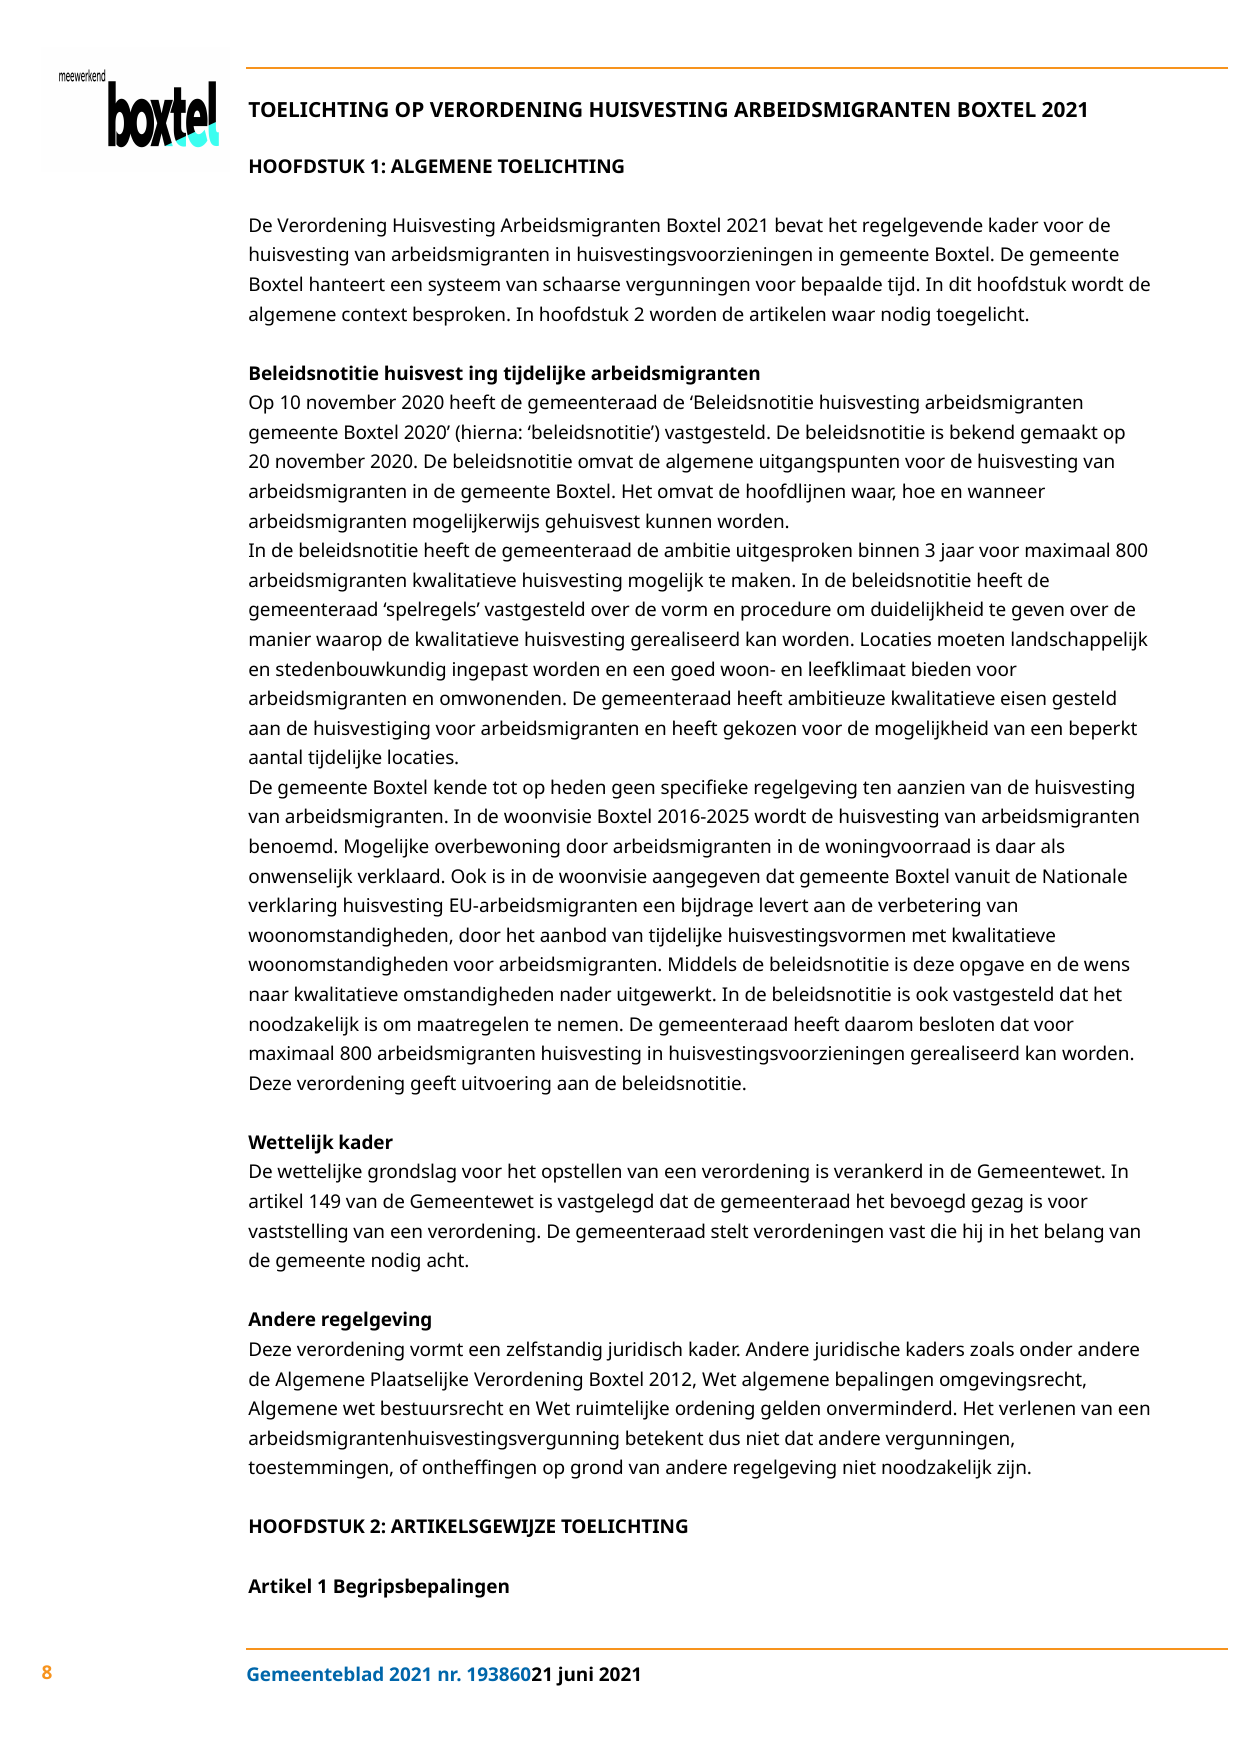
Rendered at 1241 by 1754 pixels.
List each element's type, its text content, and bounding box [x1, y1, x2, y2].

text Beleidsnotitie huisvest ing tijdelijke arbeidsmigranten [248, 360, 1152, 386]
text Wettelijk kader [248, 1129, 1152, 1155]
picture [41, 47, 231, 172]
text Artikel 1 Begripsbepalingen [248, 1573, 1152, 1599]
text De wettelijke grondslag voor het opstellen van een verordening is verankerd in de Gemeentewet. In artikel 149 van de Gemeentewet is vastgelegd dat de gemeenteraad het bevoegd gezag is voor vaststelling van een verordening. De gemeenteraad stelt verordeningen vast die hij in het belang van de gemeente nodig acht. [248, 1159, 1152, 1273]
text De gemeente Boxtel kende tot op heden geen specifieke regelgeving ten aanzien van de huisvesting van arbeidsmigranten. In de woonvisie Boxtel 2016-2025 wordt de huisvesting van arbeidsmigranten benoemd. Mogelijke overbewoning door arbeidsmigranten in de woningvoorraad is daar als onwenselijk verklaard. Ook is in de woonvisie aangegeven dat gemeente Boxtel vanuit de Nationale verklaring huisvesting EU-arbeidsmigranten een bijdrage levert aan de verbetering van woonomstandigheden, door het aanbod van tijdelijke huisvestingsvormen met kwalitatieve woonomstandigheden voor arbeidsmigranten. Middels de beleidsnotitie is deze opgave en de wens naar kwalitatieve omstandigheden nader uitgewerkt. In de beleidsnotitie is ook vastgesteld dat het noodzakelijk is om maatregelen te nemen. De gemeenteraad heeft daarom besloten dat voor maximaal 800 arbeidsmigranten huisvesting in huisvestingsvoorzieningen gerealiseerd kan worden. Deze verordening geeft uitvoering aan de beleidsnotitie. [248, 774, 1152, 1096]
text TOELICHTING OP VERORDENING HUISVESTING ARBEIDSMIGRANTEN BOXTEL 2021 [248, 95, 1152, 123]
text De Verordening Huisvesting Arbeidsmigranten Boxtel 2021 bevat het regelgevende kader voor de huisvesting van arbeidsmigranten in huisvestingsvoorzieningen in gemeente Boxtel. De gemeente Boxtel hanteert een systeem van schaarse vergunningen voor bepaalde tijd. In dit hoofdstuk wordt de algemene context besproken. In hoofdstuk 2 worden de artikelen waar nodig toegelicht. [248, 212, 1152, 327]
text Op 10 november 2020 heeft de gemeenteraad de ‘Beleidsnotitie huisvesting arbeidsmigranten gemeente Boxtel 2020’ (hierna: ‘beleidsnotitie’) vastgesteld. De beleidsnotitie is bekend gemaakt op 20 november 2020. De beleidsnotitie omvat de algemene uitgangspunten voor de huisvesting van arbeidsmigranten in de gemeente Boxtel. Het omvat de hoofdlijnen waar, hoe en wanneer arbeidsmigranten mogelijkerwijs gehuisvest kunnen worden. [248, 389, 1152, 534]
text HOOFDSTUK 2: ARTIKELSGEWIJZE TOELICHTING [248, 1514, 1152, 1539]
text Deze verordening vormt een zelfstandig juridisch kader. Andere juridische kaders zoals onder andere de Algemene Plaatselijke Verordening Boxtel 2012, Wet algemene bepalingen omgevingsrecht, Algemene wet bestuursrecht en Wet ruimtelijke ordening gelden onverminderd. Het verlenen van een arbeidsmigrantenhuisvestingsvergunning betekent dus niet dat andere vergunningen, toestemmingen, of ontheffingen op grond van andere regelgeving niet noodzakelijk zijn. [248, 1336, 1152, 1480]
text HOOFDSTUK 1: ALGEMENE TOELICHTING [248, 153, 1152, 179]
text Andere regelgeving [248, 1307, 1152, 1332]
text In de beleidsnotitie heeft de gemeenteraad de ambitie uitgesproken binnen 3 jaar voor maximaal 800 arbeidsmigranten kwalitatieve huisvesting mogelijk te maken. In de beleidsnotitie heeft de gemeenteraad ‘spelregels’ vastgesteld over de vorm en procedure om duidelijkheid te geven over de manier waarop de kwalitatieve huisvesting gerealiseerd kan worden. Locaties moeten landschappelijk en stedenbouwkundig ingepast worden en een goed woon- en leefklimaat bieden voor arbeidsmigranten en omwonenden. De gemeenteraad heeft ambitieuze kwalitatieve eisen gesteld aan de huisvestiging voor arbeidsmigranten en heeft gekozen voor de mogelijkheid van een beperkt aantal tijdelijke locaties. [248, 537, 1152, 770]
